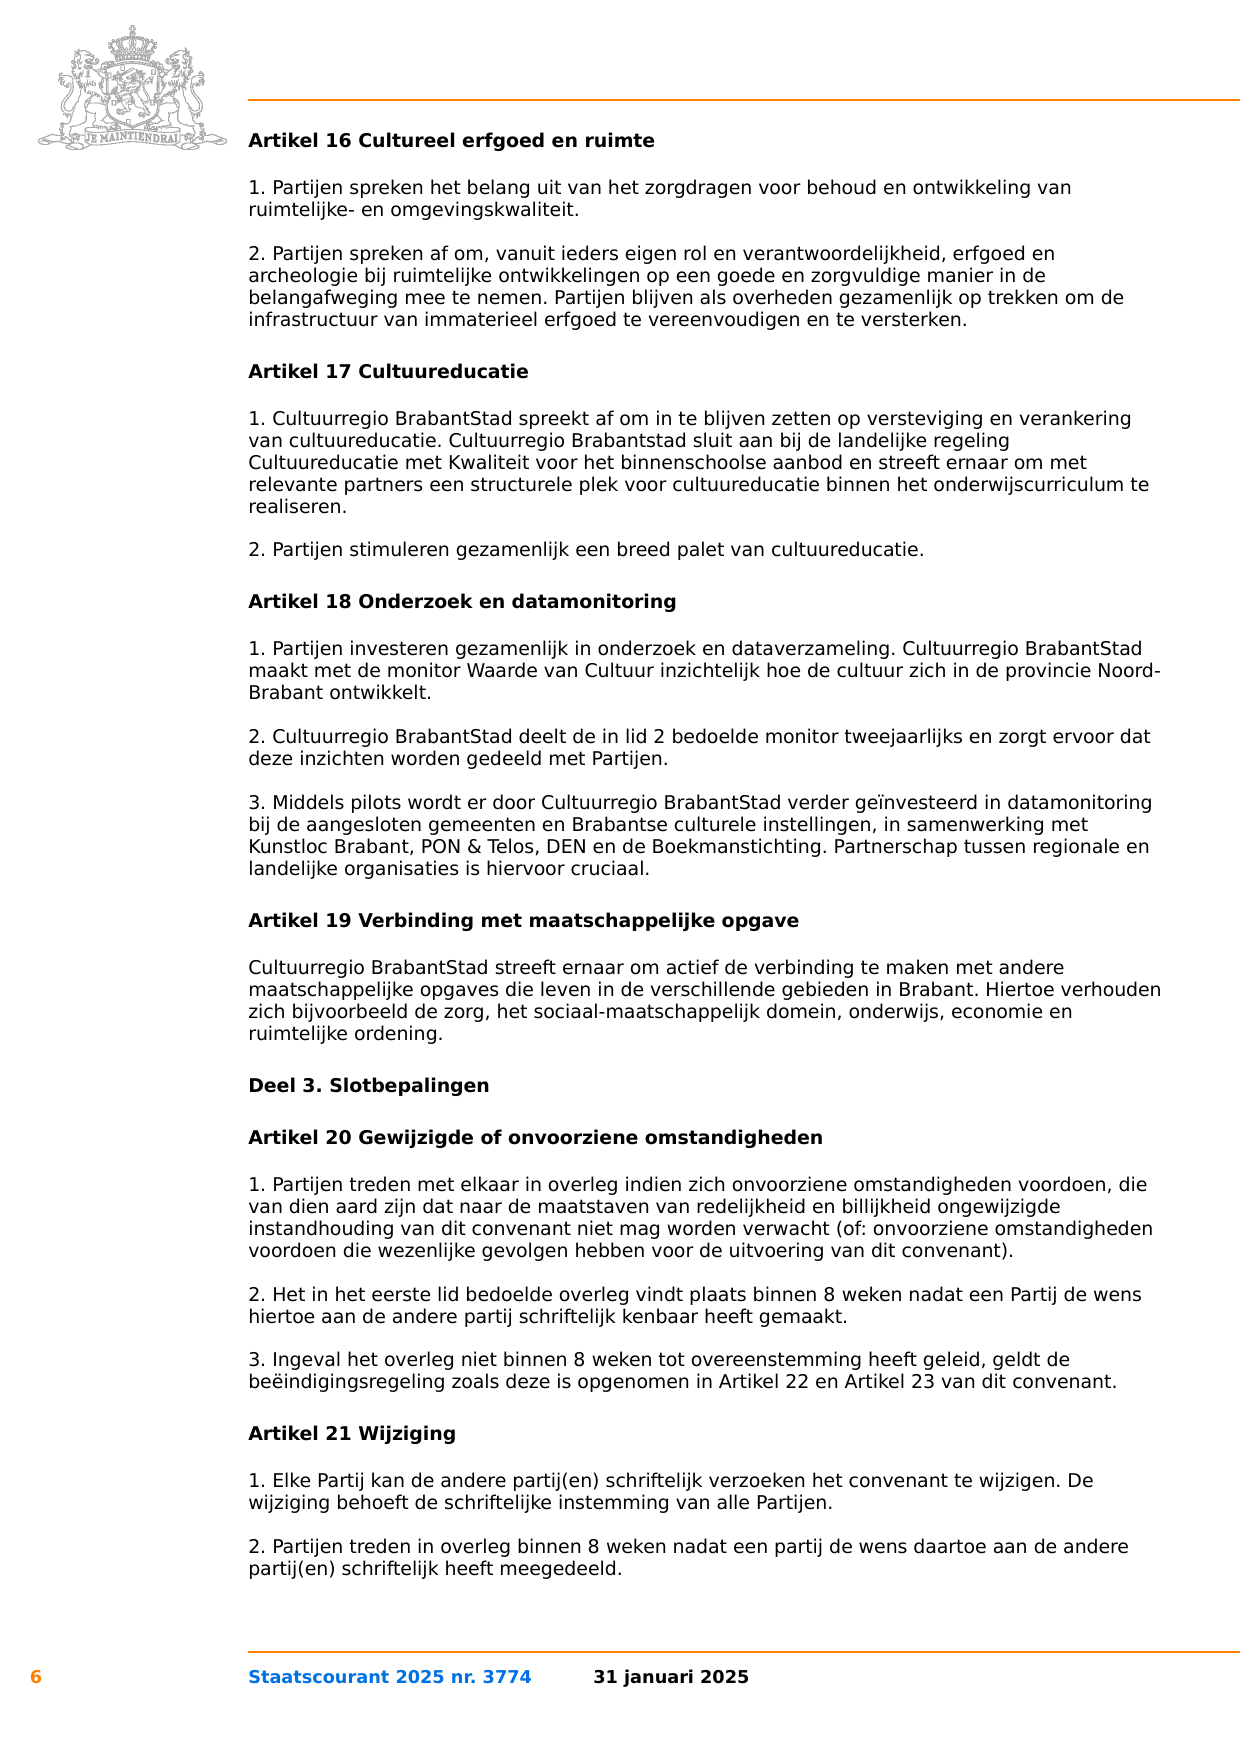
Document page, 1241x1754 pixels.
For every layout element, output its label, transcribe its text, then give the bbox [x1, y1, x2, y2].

text 2. Partijen treden in overleg binnen 8 weken nadat een partij de wens daartoe aan de andere partij(en) schriftelijk heeft meegedeeld. [248, 1536, 1163, 1580]
subtitle Deel 3. Slotbepalingen [248, 1075, 1163, 1097]
text 2. Het in het eerste lid bedoelde overleg vindt plaats binnen 8 weken nadat een Partij de wens hiertoe aan de andere partij schriftelijk kenbaar heeft gemaakt. [248, 1283, 1163, 1327]
text 2. Cultuurregio BrabantStad deelt de in lid 2 bedoelde monitor tweejaarlijks en zorgt ervoor dat deze inzichten worden gedeeld met Partijen. [248, 726, 1163, 770]
text 1. Partijen spreken het belang uit van het zorgdragen voor behoud en ontwikkeling van ruimtelijke- en omgevingskwaliteit. [248, 177, 1163, 221]
text 3. Middels pilots wordt er door Cultuurregio BrabantStad verder geïnvesteerd in datamonitoring bij de aangesloten gemeenten en Brabantse culturele instellingen, in samenwerking met Kunstloc Brabant, PON & Telos, DEN en de Boekmanstichting. Partnerschap tussen regionale en landelijke organisaties is hiervoor cruciaal. [248, 792, 1163, 880]
text 1. Partijen investeren gezamenlijk in onderzoek en dataverzameling. Cultuurregio BrabantStad maakt met de monitor Waarde van Cultuur inzichtelijk hoe de cultuur zich in de provincie Noord-Brabant ontwikkelt. [248, 638, 1163, 704]
text 3. Ingeval het overleg niet binnen 8 weken tot overeenstemming heeft geleid, geldt de beëindigingsregeling zoals deze is opgenomen in Artikel 22 en Artikel 23 van dit convenant. [248, 1349, 1163, 1393]
text 1. Partijen treden met elkaar in overleg indien zich onvoorziene omstandigheden voordoen, die van dien aard zijn dat naar de maatstaven van redelijkheid en billijkheid ongewijzigde instandhouding van dit convenant niet mag worden verwacht (of: onvoorziene omstandigheden voordoen die wezenlijke gevolgen hebben voor de uitvoering van dit convenant). [248, 1174, 1163, 1262]
subtitle Artikel 18 Onderzoek en datamonitoring [248, 591, 1163, 613]
picture [38, 25, 227, 150]
text 1. Cultuurregio BrabantStad spreekt af om in te blijven zetten op versteviging en verankering van cultuureducatie. Cultuurregio Brabantstad sluit aan bij de landelijke regeling Cultuureducatie met Kwaliteit voor het binnenschoolse aanbod en streeft ernaar om met relevante partners een structurele plek voor cultuureducatie binnen het onderwijscurriculum te realiseren. [248, 408, 1163, 517]
text Cultuurregio BrabantStad streeft ernaar om actief de verbinding te maken met andere maatschappelijke opgaves die leven in de verschillende gebieden in Brabant. Hiertoe verhouden zich bijvoorbeeld de zorg, het sociaal-maatschappelijk domein, onderwijs, economie en ruimtelijke ordening. [248, 957, 1163, 1045]
subtitle Artikel 21 Wijziging [248, 1423, 1163, 1445]
text 2. Partijen spreken af om, vanuit ieders eigen rol en verantwoordelijkheid, erfgoed en archeologie bij ruimtelijke ontwikkelingen op een goede en zorgvuldige manier in de belangafweging mee te nemen. Partijen blijven als overheden gezamenlijk op trekken om de infrastructuur van immaterieel erfgoed te vereenvoudigen en te versterken. [248, 243, 1163, 331]
subtitle Artikel 20 Gewijzigde of onvoorziene omstandigheden [248, 1127, 1163, 1149]
text 1. Elke Partij kan de andere partij(en) schriftelijk verzoeken het convenant te wijzigen. De wijziging behoeft de schriftelijke instemming van alle Partijen. [248, 1470, 1163, 1514]
text 2. Partijen stimuleren gezamenlijk een breed palet van cultuureducatie. [248, 539, 1163, 561]
subtitle Artikel 19 Verbinding met maatschappelijke opgave [248, 910, 1163, 932]
subtitle Artikel 16 Cultureel erfgoed en ruimte [248, 130, 1163, 152]
subtitle Artikel 17 Cultuureducatie [248, 361, 1163, 383]
